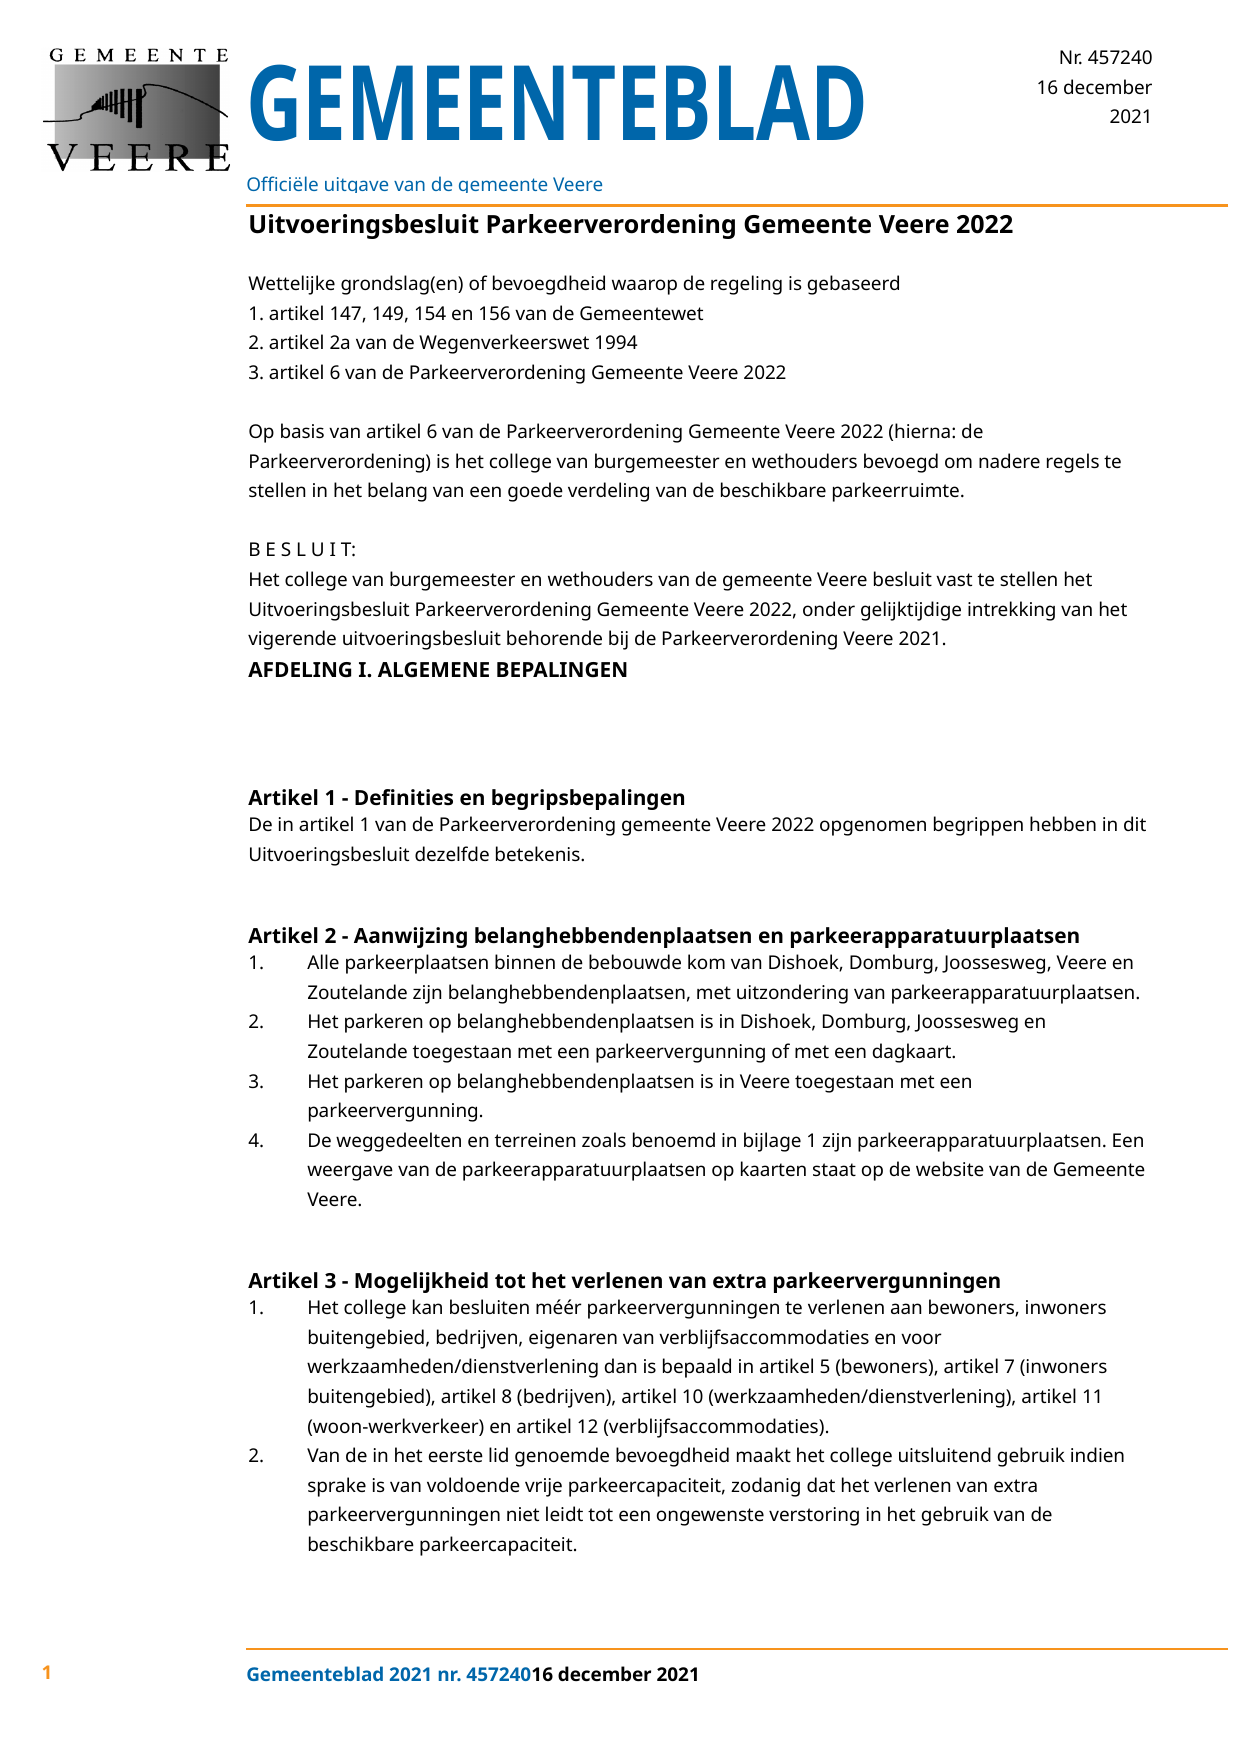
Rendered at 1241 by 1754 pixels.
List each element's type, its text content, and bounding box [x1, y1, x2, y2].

list De weggedeelten en terreinen zoals benoemd in bijlage 1 zijn parkeerapparatuurplaatsen. Een weergave van de parkeerapparatuurplaatsen op kaarten staat op de website van de Gemeente Veere. [248, 1127, 1152, 1212]
text Op basis van artikel 6 van de Parkeerverordening Gemeente Veere 2022 (hierna: de Parkeerverordening) is het college van burgemeester en wethouders bevoegd om nadere regels te stellen in het belang van een goede verdeling van de beschikbare parkeerruimte. [248, 418, 1152, 503]
text De in artikel 1 van de Parkeerverordening gemeente Veere 2022 opgenomen begrippen hebben in dit Uitvoeringsbesluit dezelfde betekenis. [248, 811, 1152, 867]
list Het parkeren op belanghebbendenplaatsen is in Dishoek, Domburg, Joossesweg en Zoutelande toegestaan met een parkeervergunning of met een dagkaart. [248, 1009, 1152, 1064]
list Het parkeren op belanghebbendenplaatsen is in Veere toegestaan met een parkeervergunning. [248, 1068, 1152, 1123]
text B E S L U I T: [248, 537, 1152, 562]
text 3. artikel 6 van de Parkeerverordening Gemeente Veere 2022 [248, 359, 1152, 385]
list Van de in het eerste lid genoemde bevoegdheid maakt het college uitsluitend gebruik indien sprake is van voldoende vrije parkeercapaciteit, zodanig dat het verlenen van extra parkeervergunningen niet leidt tot een ongewenste verstoring in het gebruik van de beschikbare parkeercapaciteit. [248, 1442, 1152, 1557]
text Wettelijke grondslag(en) of bevoegdheid waarop de regeling is gebaseerd [248, 270, 1152, 296]
list Alle parkeerplaatsen binnen de bebouwde kom van Dishoek, Domburg, Joossesweg, Veere en Zoutelande zijn belanghebbendenplaatsen, met uitzondering van parkeerapparatuurplaatsen. [248, 949, 1152, 1005]
text Artikel 3 - Mogelijkheid tot het verlenen van extra parkeervergunningen [248, 1266, 1152, 1294]
text 2. artikel 2a van de Wegenverkeerswet 1994 [248, 329, 1152, 355]
text Het college van burgemeester en wethouders van de gemeente Veere besluit vast te stellen het Uitvoeringsbesluit Parkeerverordening Gemeente Veere 2022, onder gelijktijdige intrekking van het vigerende uitvoeringsbesluit behorende bij de Parkeerverordening Veere 2021. [248, 566, 1152, 651]
text 1. artikel 147, 149, 154 en 156 van de Gemeentewet [248, 300, 1152, 326]
text Artikel 1 - Definities en begripsbepalingen [248, 783, 1152, 811]
list Het college kan besluiten méér parkeervergunningen te verlenen aan bewoners, inwoners buitengebied, bedrijven, eigenaren van verblijfsaccommodaties en voor werkzaamheden/dienstverlening dan is bepaald in artikel 5 (bewoners), artikel 7 (inwoners buitengebied), artikel 8 (bedrijven), artikel 10 (werkzaamheden/dienstverlening), artikel 11 (woon-werkverkeer) en artikel 12 (verblijfsaccommodaties). [248, 1294, 1152, 1439]
text Artikel 2 - Aanwijzing belanghebbendenplaatsen en parkeerapparatuurplaatsen [248, 921, 1152, 949]
text AFDELING I. ALGEMENE BEPALINGEN [248, 655, 1152, 683]
text Uitvoeringsbesluit Parkeerverordening Gemeente Veere 2022 [248, 207, 1152, 241]
picture [41, 47, 231, 172]
